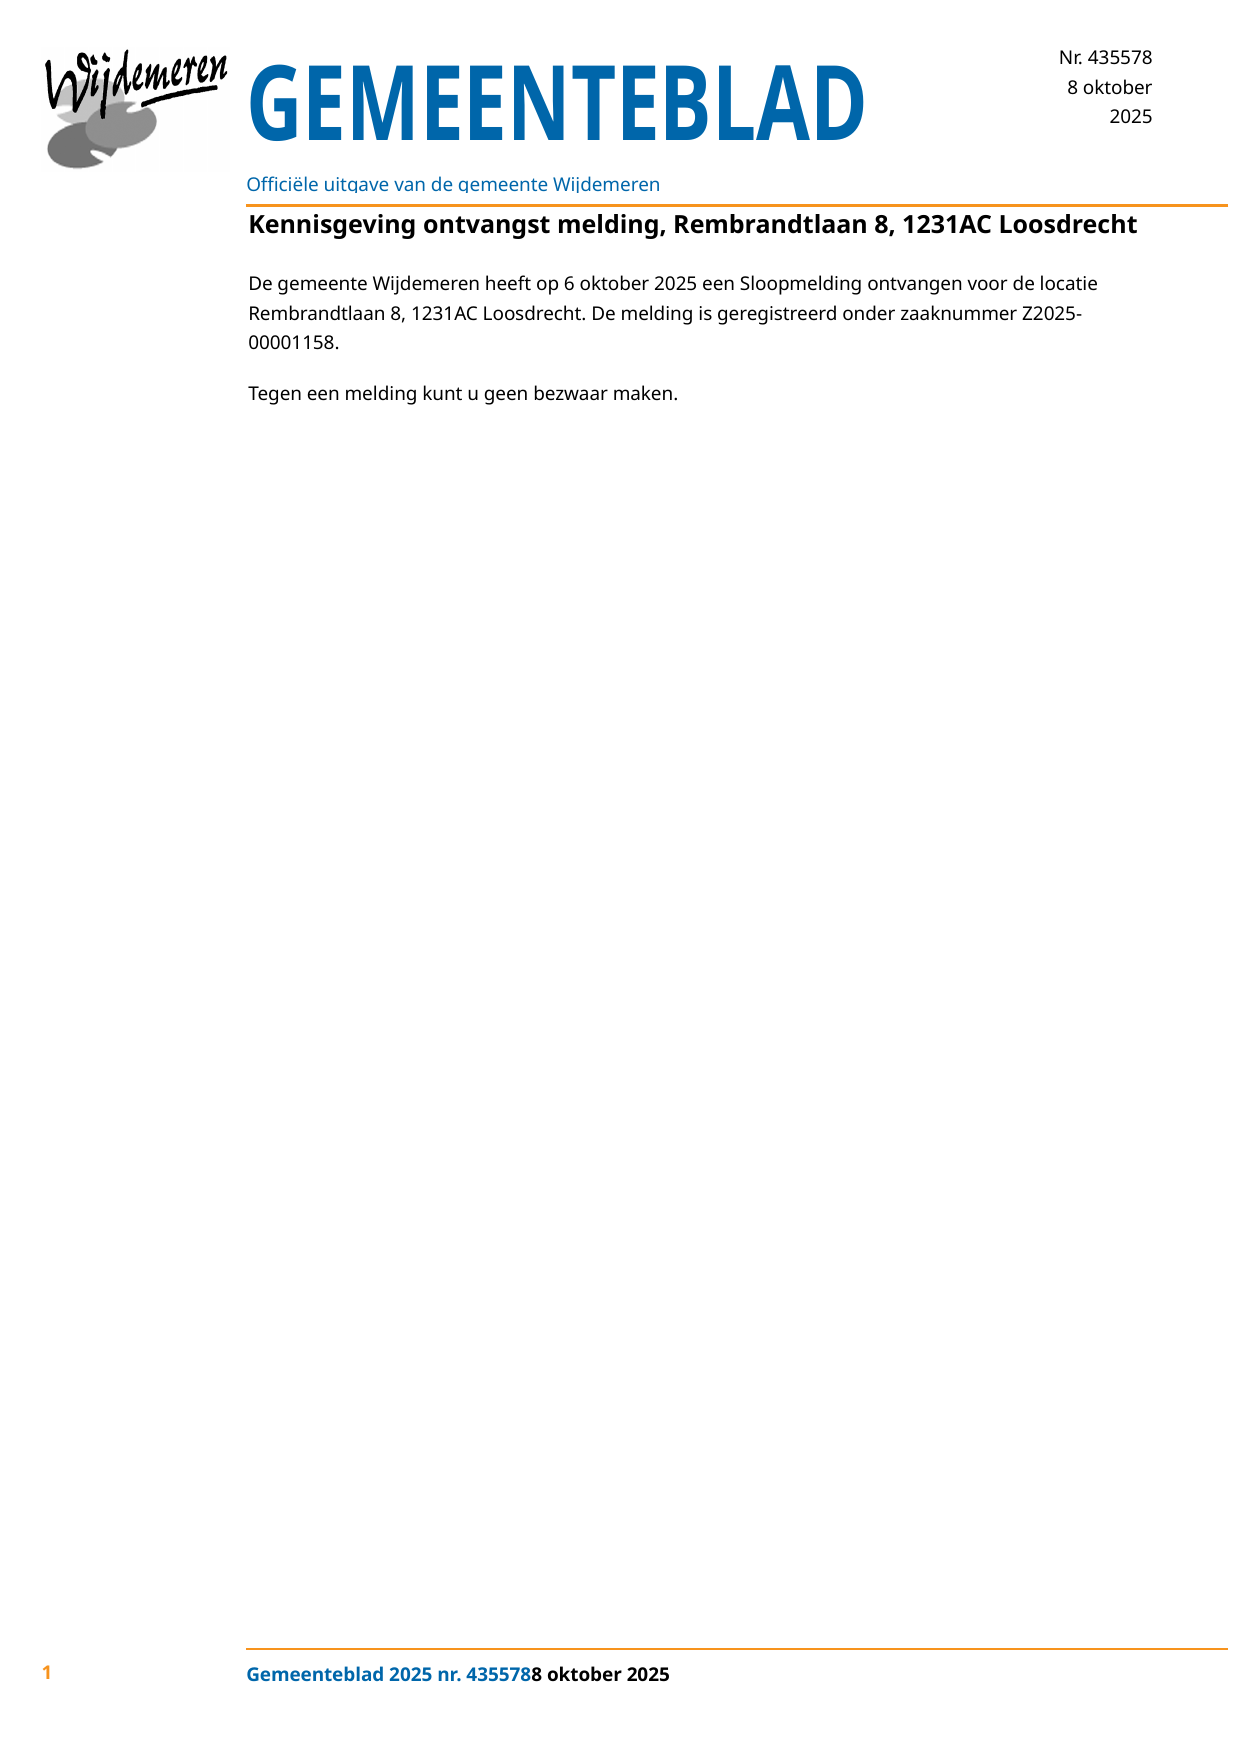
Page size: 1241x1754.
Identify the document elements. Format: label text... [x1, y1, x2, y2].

text Kennisgeving ontvangst melding, Rembrandtlaan 8, 1231AC Loosdrecht [248, 207, 1152, 241]
picture [41, 47, 231, 172]
text Tegen een melding kunt u geen bezwaar maken. [248, 380, 1152, 406]
text De gemeente Wijdemeren heeft op 6 oktober 2025 een Sloopmelding ontvangen voor de locatie Rembrandtlaan 8, 1231AC Loosdrecht. De melding is geregistreerd onder zaaknummer Z2025-00001158. [248, 270, 1152, 355]
